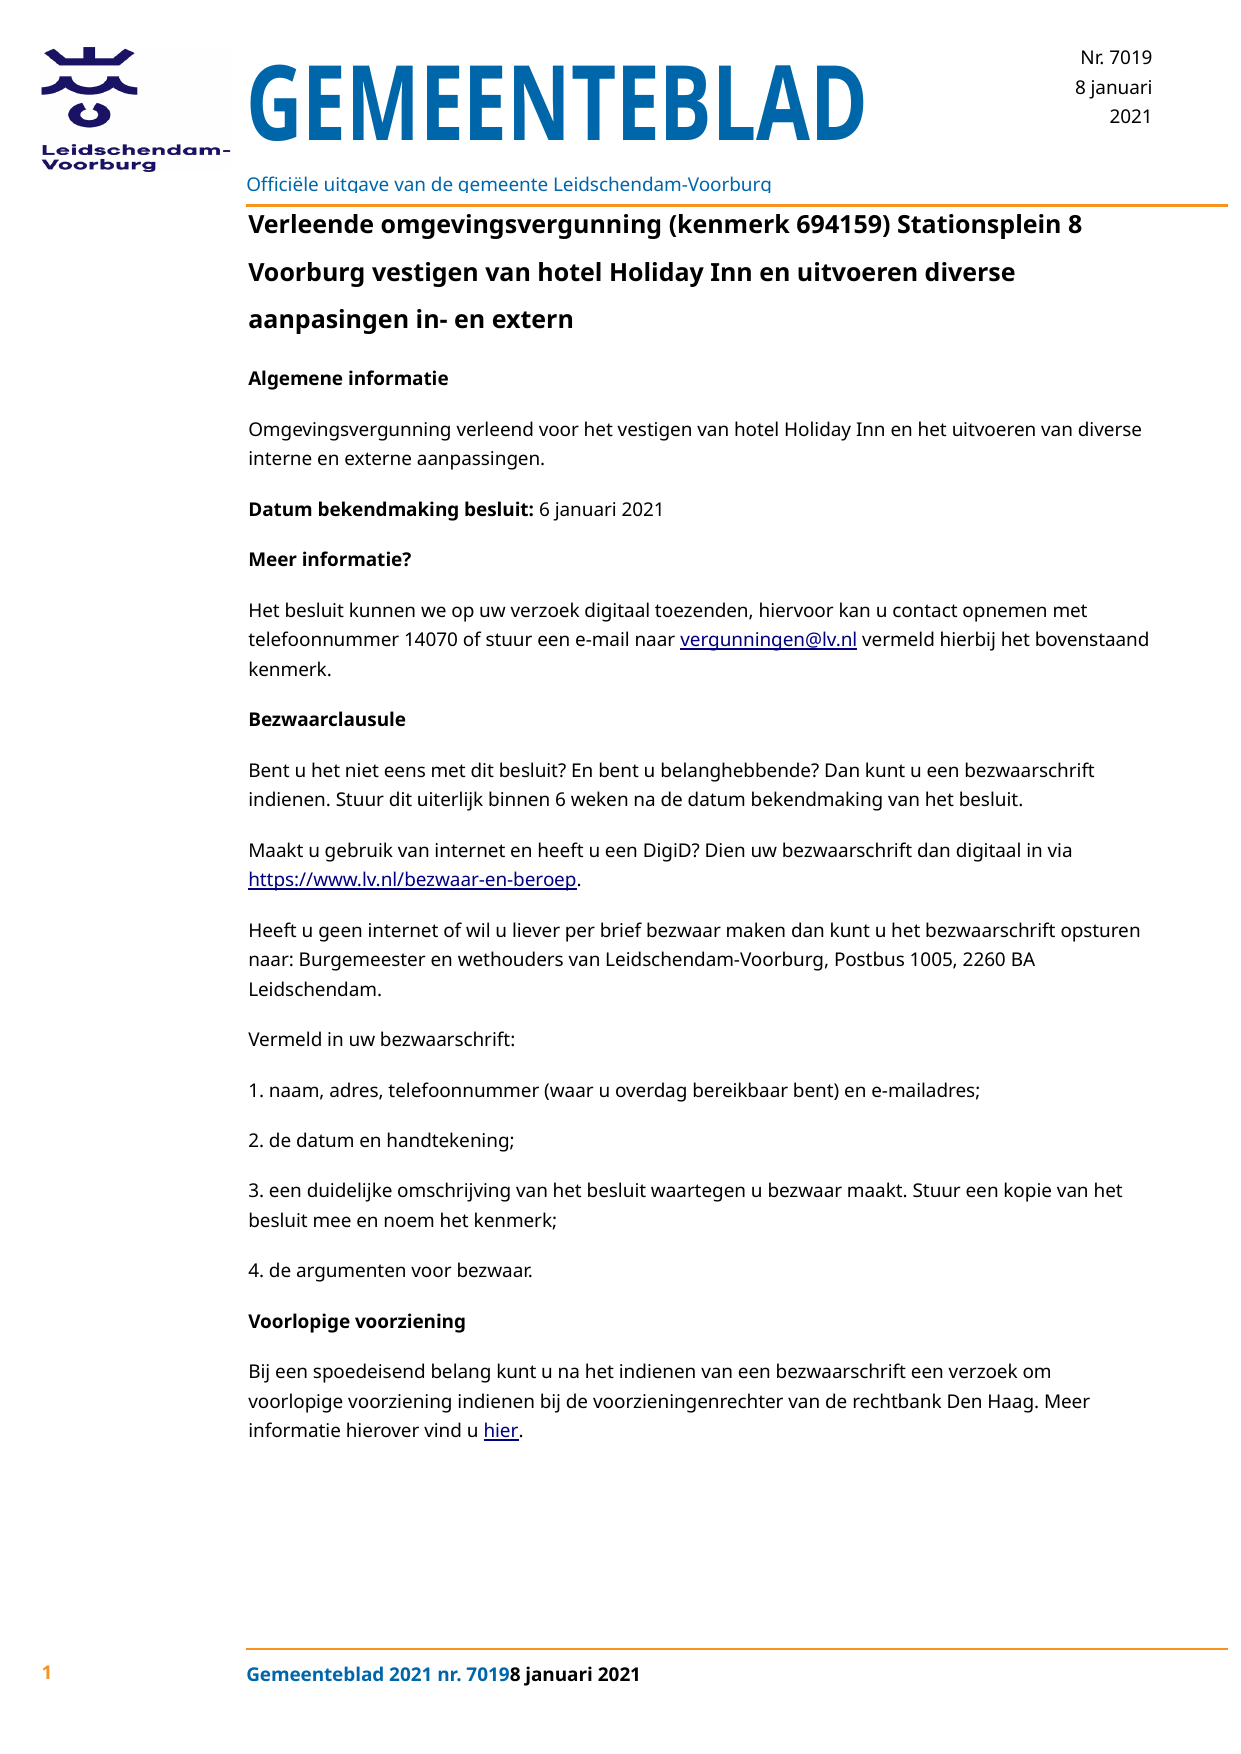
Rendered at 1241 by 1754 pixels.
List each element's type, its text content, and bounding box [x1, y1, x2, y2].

text 1. naam, adres, telefoonnummer (waar u overdag bereikbaar bent) en e-mailadres; [248, 1077, 1152, 1102]
text Meer informatie? [248, 546, 1152, 572]
text Omgevingsvergunning verleend voor het vestigen van hotel Holiday Inn en het uitvoeren van diverse interne en externe aanpassingen. [248, 416, 1152, 471]
picture [41, 47, 231, 172]
text Verleende omgevingsvergunning (kenmerk 694159) Stationsplein 8 Voorburg vestigen van hotel Holiday Inn en uitvoeren diverse aanpasingen in- en extern [248, 207, 1152, 336]
text Vermeld in uw bezwaarschrift: [248, 1026, 1152, 1052]
text 4. de argumenten voor bezwaar. [248, 1258, 1152, 1283]
text 3. een duidelijke omschrijving van het besluit waartegen u bezwaar maakt. Stuur een kopie van het besluit mee en noem het kenmerk; [248, 1178, 1152, 1233]
text Bent u het niet eens met dit besluit? En bent u belanghebbende? Dan kunt u een bezwaarschrift indienen. Stuur dit uiterlijk binnen 6 weken na de datum bekendmaking van het besluit. [248, 757, 1152, 812]
text Heeft u geen internet of wil u liever per brief bezwaar maken dan kunt u het bezwaarschrift opsturen naar: Burgemeester en wethouders van Leidschendam-Voorburg, Postbus 1005, 2260 BA Leidschendam. [248, 917, 1152, 1002]
text Voorlopige voorziening [248, 1308, 1152, 1334]
text Algemene informatie [248, 366, 1152, 391]
text Maakt u gebruik van internet en heeft u een DigiD? Dien uw bezwaarschrift dan digitaal in via https://www.lv.nl/bezwaar-en-beroep. [248, 837, 1152, 892]
text Bezwaarclausule [248, 706, 1152, 732]
text Datum bekendmaking besluit: 6 januari 2021 [248, 496, 1152, 522]
text 2. de datum en handtekening; [248, 1127, 1152, 1153]
text Bij een spoedeisend belang kunt u na het indienen van een bezwaarschrift een verzoek om voorlopige voorziening indienen bij de voorzieningenrechter van de rechtbank Den Haag. Meer informatie hierover vind u hier. [248, 1358, 1152, 1443]
text Het besluit kunnen we op uw verzoek digitaal toezenden, hiervoor kan u contact opnemen met telefoonnummer 14070 of stuur een e-mail naar vergunningen@lv.nl vermeld hierbij het bovenstaand kenmerk. [248, 597, 1152, 682]
